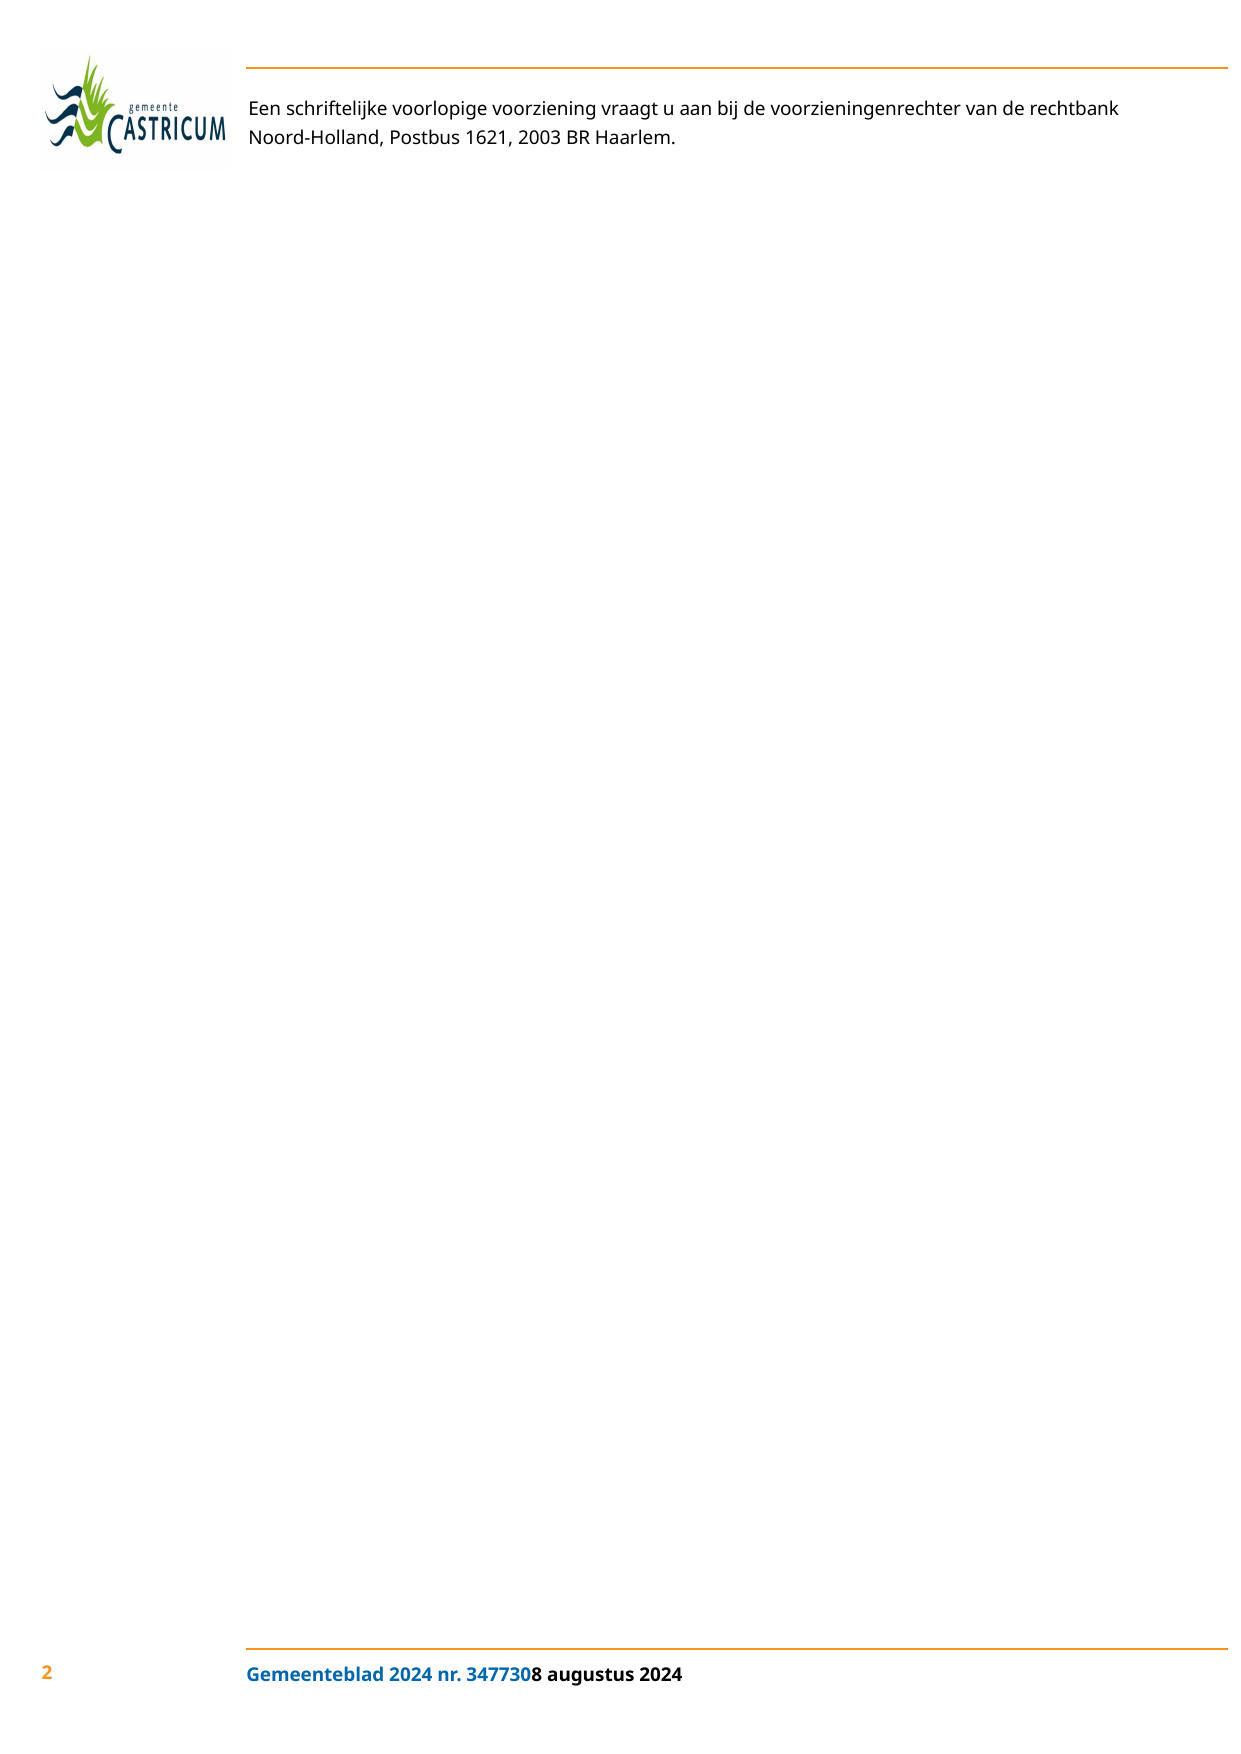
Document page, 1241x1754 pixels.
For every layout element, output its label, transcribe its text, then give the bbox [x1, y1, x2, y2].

picture [41, 47, 231, 172]
text Een schriftelijke voorlopige voorziening vraagt u aan bij de voorzieningenrechter van de rechtbank Noord-Holland, Postbus 1621, 2003 BR Haarlem. [248, 95, 1152, 150]
